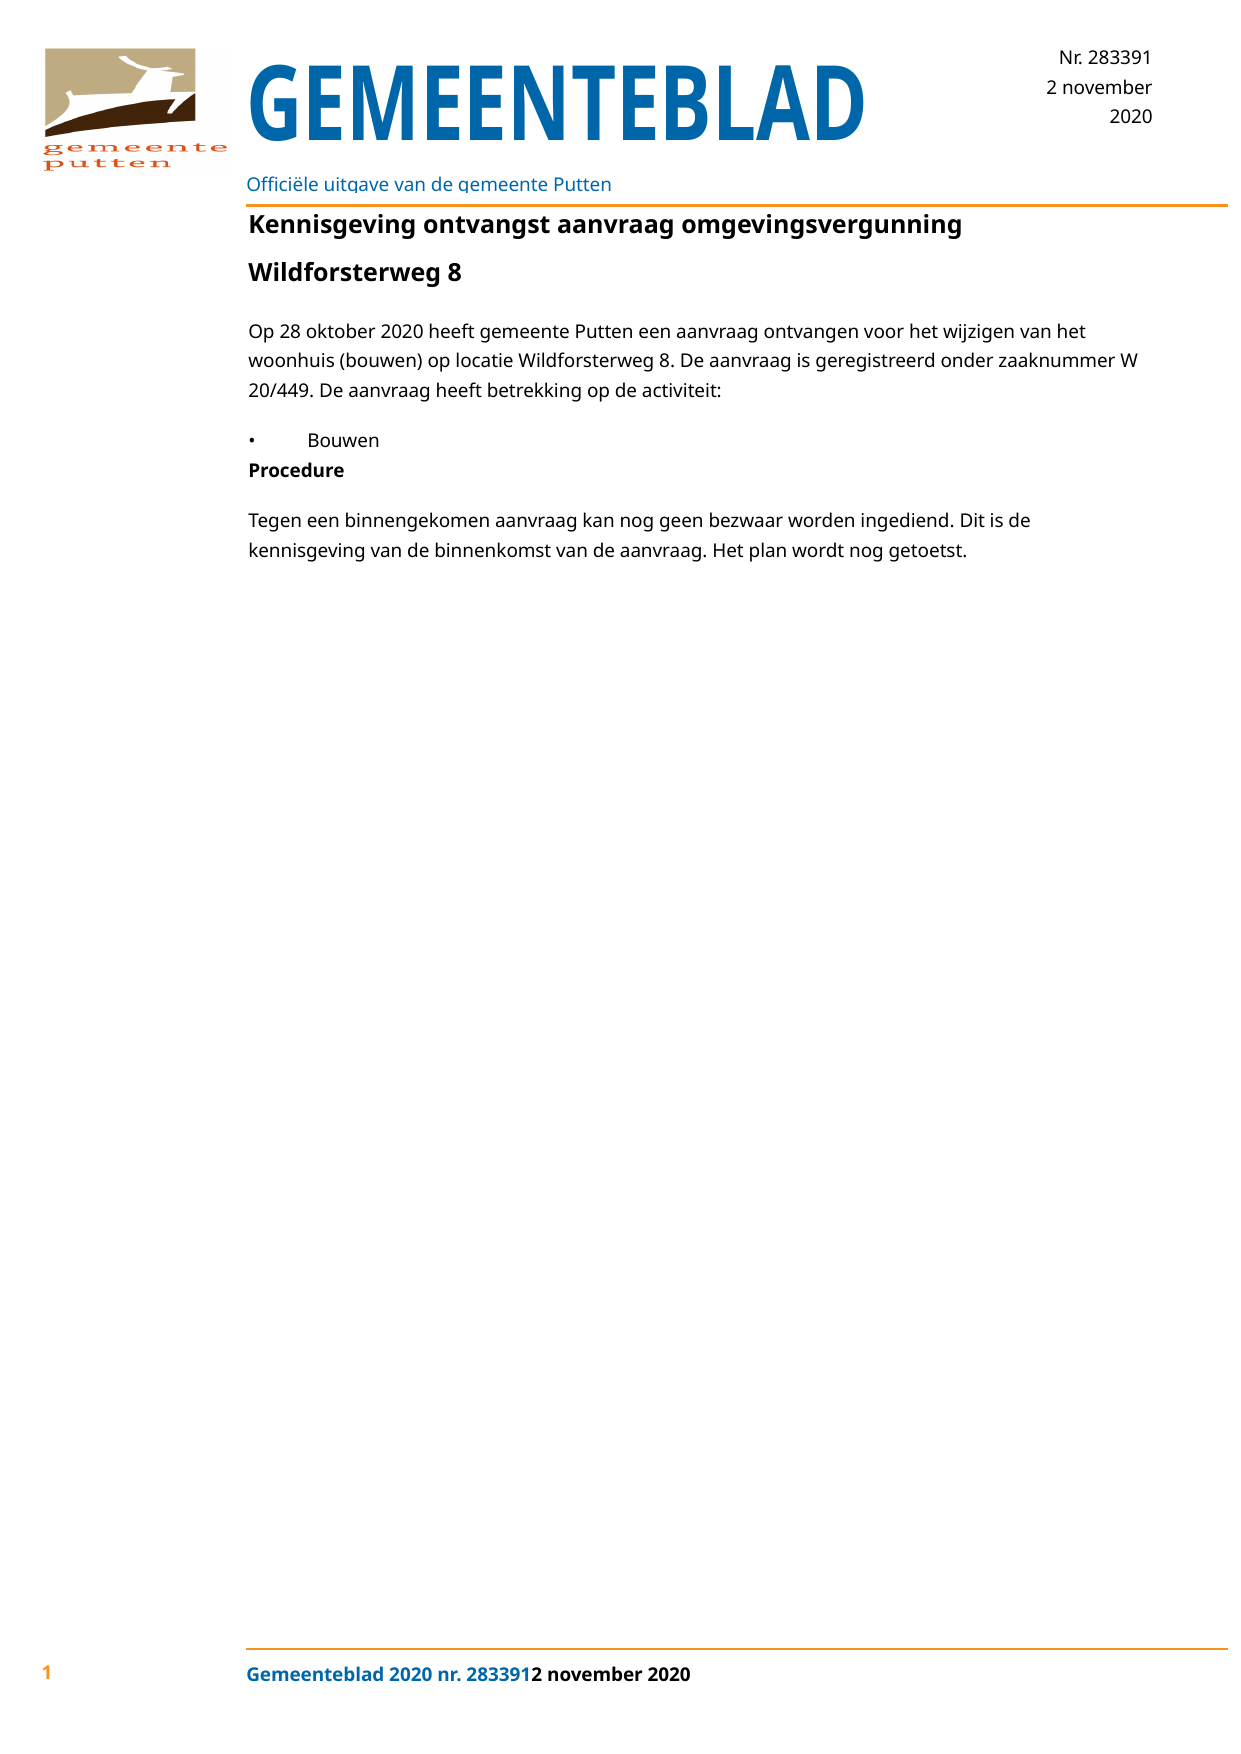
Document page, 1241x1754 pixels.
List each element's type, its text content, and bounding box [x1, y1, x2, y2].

list Bouwen [248, 427, 1152, 453]
picture [41, 47, 231, 172]
text Op 28 oktober 2020 heeft gemeente Putten een aanvraag ontvangen voor het wijzigen van het woonhuis (bouwen) op locatie Wildforsterweg 8. De aanvraag is geregistreerd onder zaaknummer W 20/449. De aanvraag heeft betrekking op de activiteit: [248, 318, 1152, 403]
text Tegen een binnengekomen aanvraag kan nog geen bezwaar worden ingediend. Dit is de kennisgeving van de binnenkomst van de aanvraag. Het plan wordt nog getoetst. [248, 507, 1152, 563]
text Kennisgeving ontvangst aanvraag omgevingsvergunning Wildforsterweg 8 [248, 207, 1152, 288]
text Procedure [248, 457, 1152, 483]
